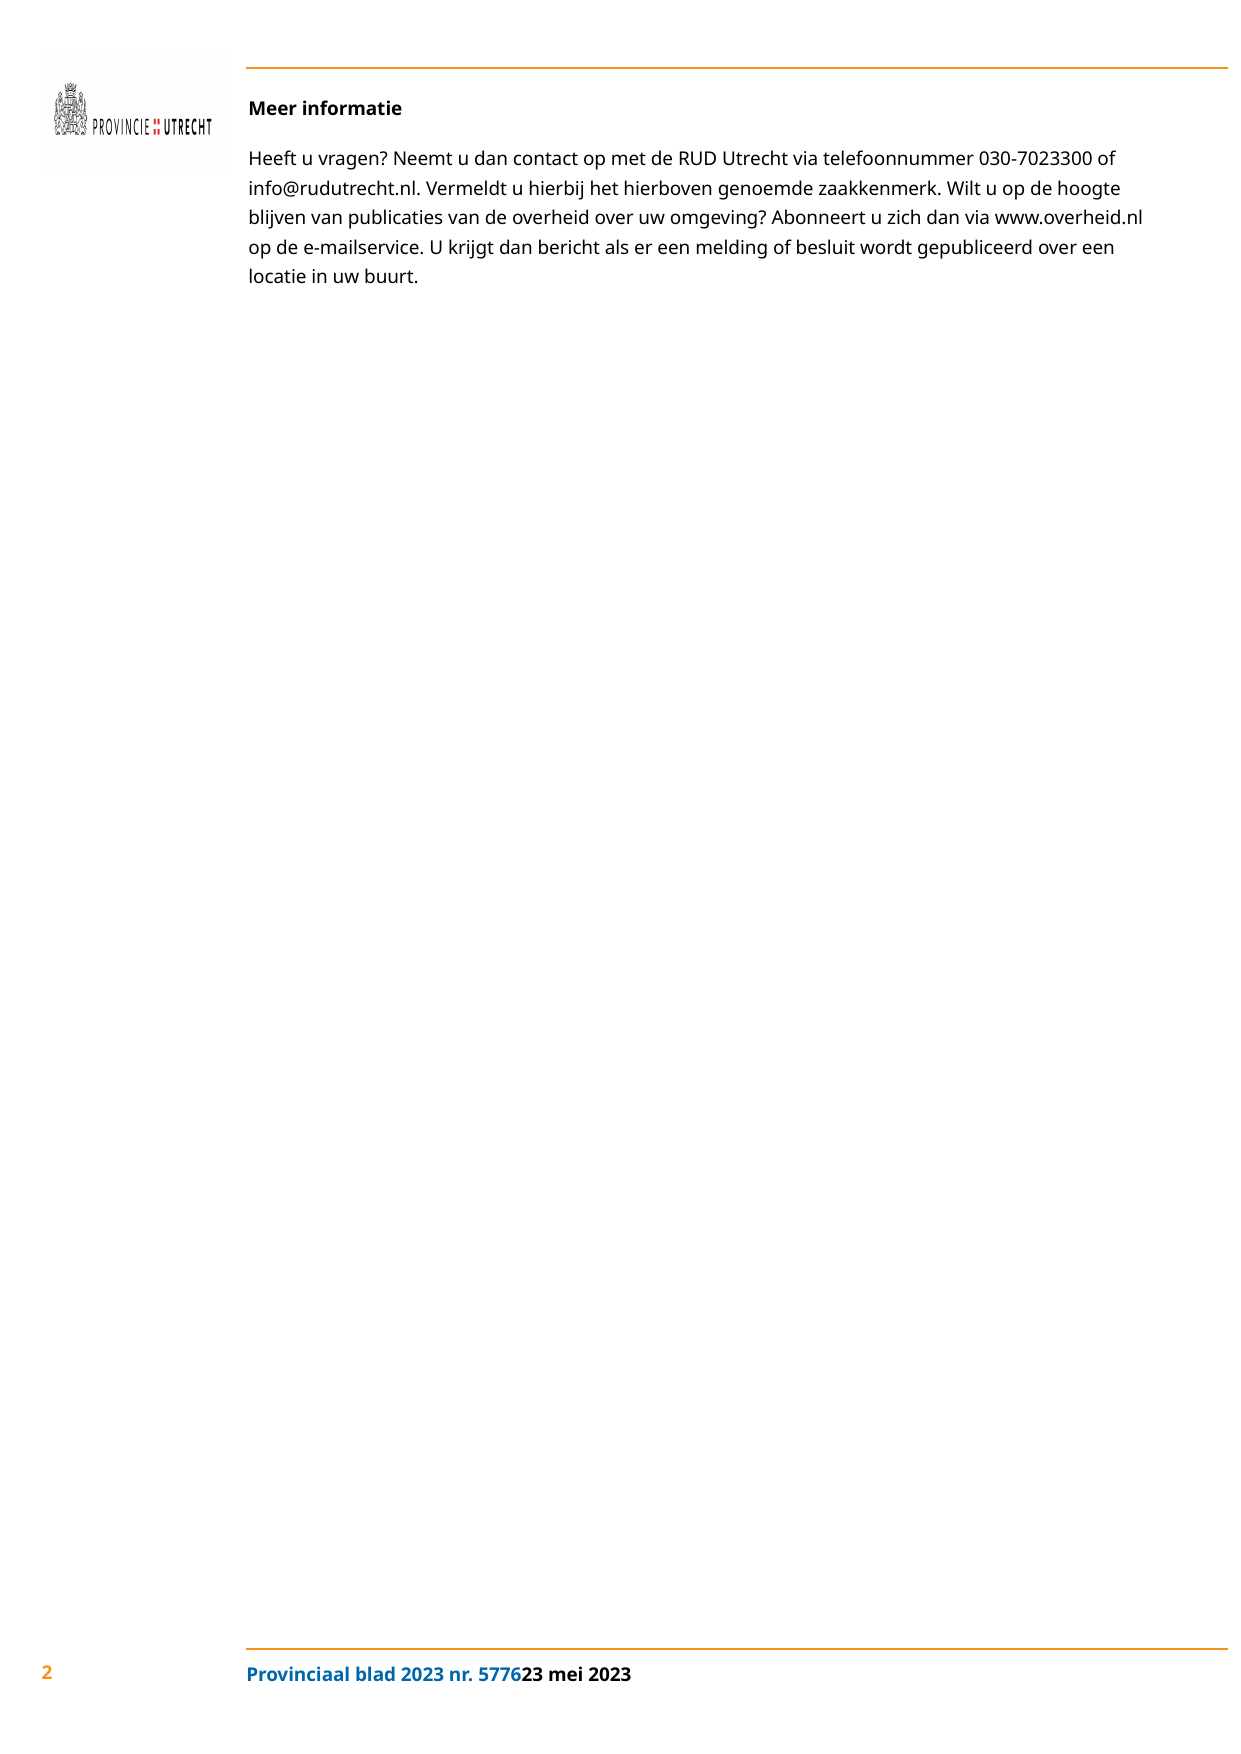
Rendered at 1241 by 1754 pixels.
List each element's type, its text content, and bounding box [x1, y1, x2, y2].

text Heeft u vragen? Neemt u dan contact op met de RUD Utrecht via telefoonnummer 030-7023300 of info@rudutrecht.nl. Vermeldt u hierbij het hierboven genoemde zaakkenmerk. Wilt u op de hoogte blijven van publicaties van de overheid over uw omgeving? Abonneert u zich dan via www.overheid.nl op de e-mailservice. U krijgt dan bericht als er een melding of besluit wordt gepubliceerd over een locatie in uw buurt. [248, 145, 1152, 289]
picture [41, 47, 231, 172]
text Meer informatie [248, 95, 1152, 121]
